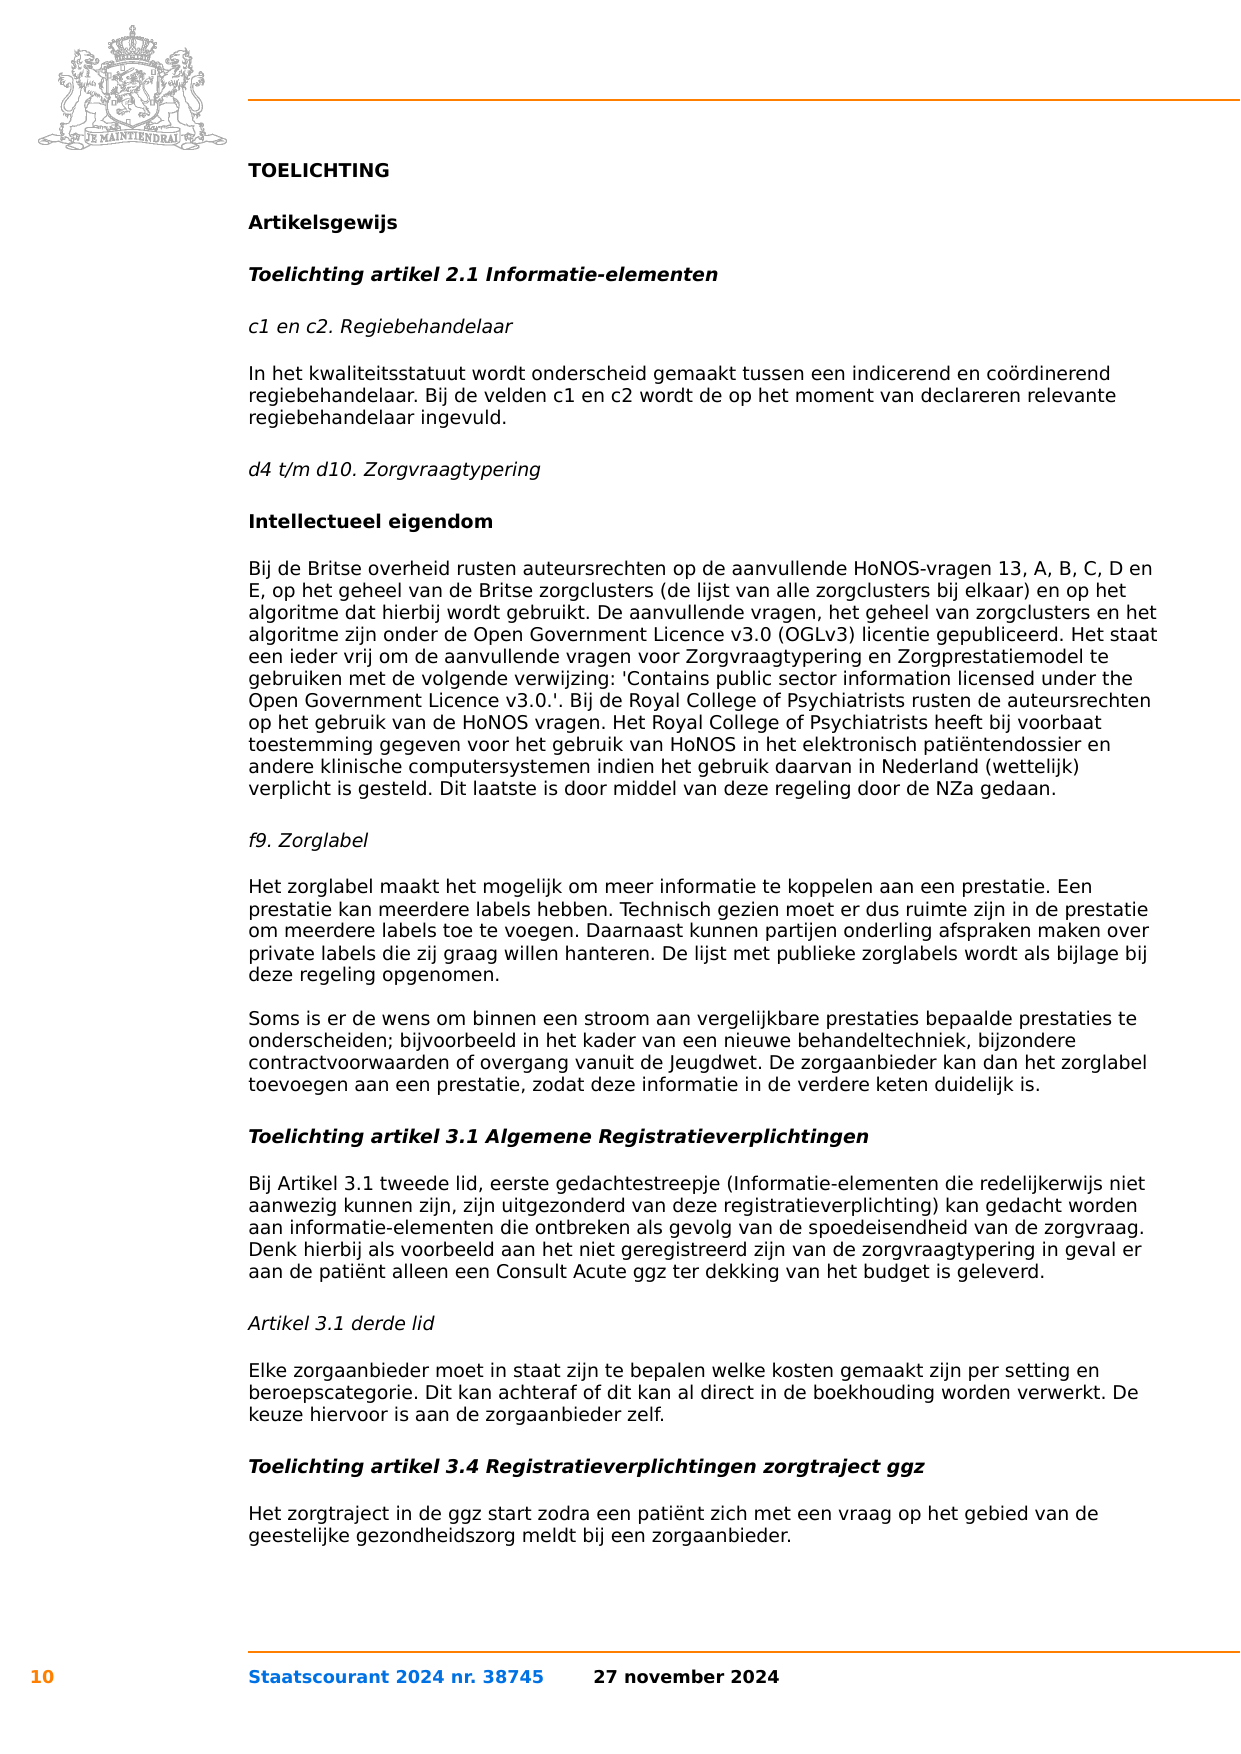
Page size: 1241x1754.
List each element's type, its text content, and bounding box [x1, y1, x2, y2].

subtitle c1 en c2. Regiebehandelaar [248, 316, 1163, 338]
text Bij de Britse overheid rusten auteursrechten op de aanvullende HoNOS-vragen 13, A, B, C, D en E, op het geheel van de Britse zorgclusters (de lijst van alle zorgclusters bij elkaar) en op het algoritme dat hierbij wordt gebruikt. De aanvullende vragen, het geheel van zorgclusters en het algoritme zijn onder de Open Government Licence v3.0 (OGLv3) licentie gepubliceerd. Het staat een ieder vrij om de aanvullende vragen voor Zorgvraagtypering en Zorgprestatiemodel te gebruiken met de volgende verwijzing: 'Contains public sector information licensed under the Open Government Licence v3.0.'. Bij de Royal College of Psychiatrists rusten de auteursrechten op het gebruik van de HoNOS vragen. Het Royal College of Psychiatrists heeft bij voorbaat toestemming gegeven voor het gebruik van HoNOS in het elektronisch patiëntendossier en andere klinische computersystemen indien het gebruik daarvan in Nederland (wettelijk) verplicht is gesteld. Dit laatste is door middel van deze regeling door de NZa gedaan. [248, 558, 1163, 799]
text Soms is er de wens om binnen een stroom aan vergelijkbare prestaties bepaalde prestaties te onderscheiden; bijvoorbeeld in het kader van een nieuwe behandeltechniek, bijzondere contractvoorwaarden of overgang vanuit de Jeugdwet. De zorgaanbieder kan dan het zorglabel toevoegen aan een prestatie, zodat deze informatie in de verdere keten duidelijk is. [248, 1008, 1163, 1096]
subtitle TOELICHTING [248, 160, 1163, 182]
subtitle Artikelsgewijs [248, 212, 1163, 234]
text Bij Artikel 3.1 tweede lid, eerste gedachtestreepje (Informatie-elementen die redelijkerwijs niet aanwezig kunnen zijn, zijn uitgezonderd van deze registratieverplichting) kan gedacht worden aan informatie-elementen die ontbreken als gevolg van de spoedeisendheid van de zorgvraag. Denk hierbij als voorbeeld aan het niet geregistreerd zijn van de zorgvraagtypering in geval er aan de patiënt alleen een Consult Acute ggz ter dekking van het budget is geleverd. [248, 1173, 1163, 1283]
text In het kwaliteitsstatuut wordt onderscheid gemaakt tussen een indicerend en coördinerend regiebehandelaar. Bij de velden c1 en c2 wordt de op het moment van declareren relevante regiebehandelaar ingevuld. [248, 363, 1163, 429]
text Het zorgtraject in de ggz start zodra een patiënt zich met een vraag op het gebied van de geestelijke gezondheidszorg meldt bij een zorgaanbieder. [248, 1503, 1163, 1547]
text Het zorglabel maakt het mogelijk om meer informatie te koppelen aan een prestatie. Een prestatie kan meerdere labels hebben. Technisch gezien moet er dus ruimte zijn in de prestatie om meerdere labels toe te voegen. Daarnaast kunnen partijen onderling afspraken maken over private labels die zij graag willen hanteren. De lijst met publieke zorglabels wordt als bijlage bij deze regeling opgenomen. [248, 876, 1163, 986]
subtitle Intellectueel eigendom [248, 511, 1163, 533]
text Elke zorgaanbieder moet in staat zijn te bepalen welke kosten gemaakt zijn per setting en beroepscategorie. Dit kan achteraf of dit kan al direct in de boekhouding worden verwerkt. De keuze hiervoor is aan de zorgaanbieder zelf. [248, 1360, 1163, 1426]
subtitle f9. Zorglabel [248, 829, 1163, 851]
subtitle Toelichting artikel 2.1 Informatie-elementen [248, 264, 1163, 286]
subtitle Toelichting artikel 3.1 Algemene Registratieverplichtingen [248, 1126, 1163, 1148]
subtitle Artikel 3.1 derde lid [248, 1313, 1163, 1335]
subtitle Toelichting artikel 3.4 Registratieverplichtingen zorgtraject ggz [248, 1456, 1163, 1478]
picture [38, 25, 227, 150]
subtitle d4 t/m d10. Zorgvraagtypering [248, 459, 1163, 481]
